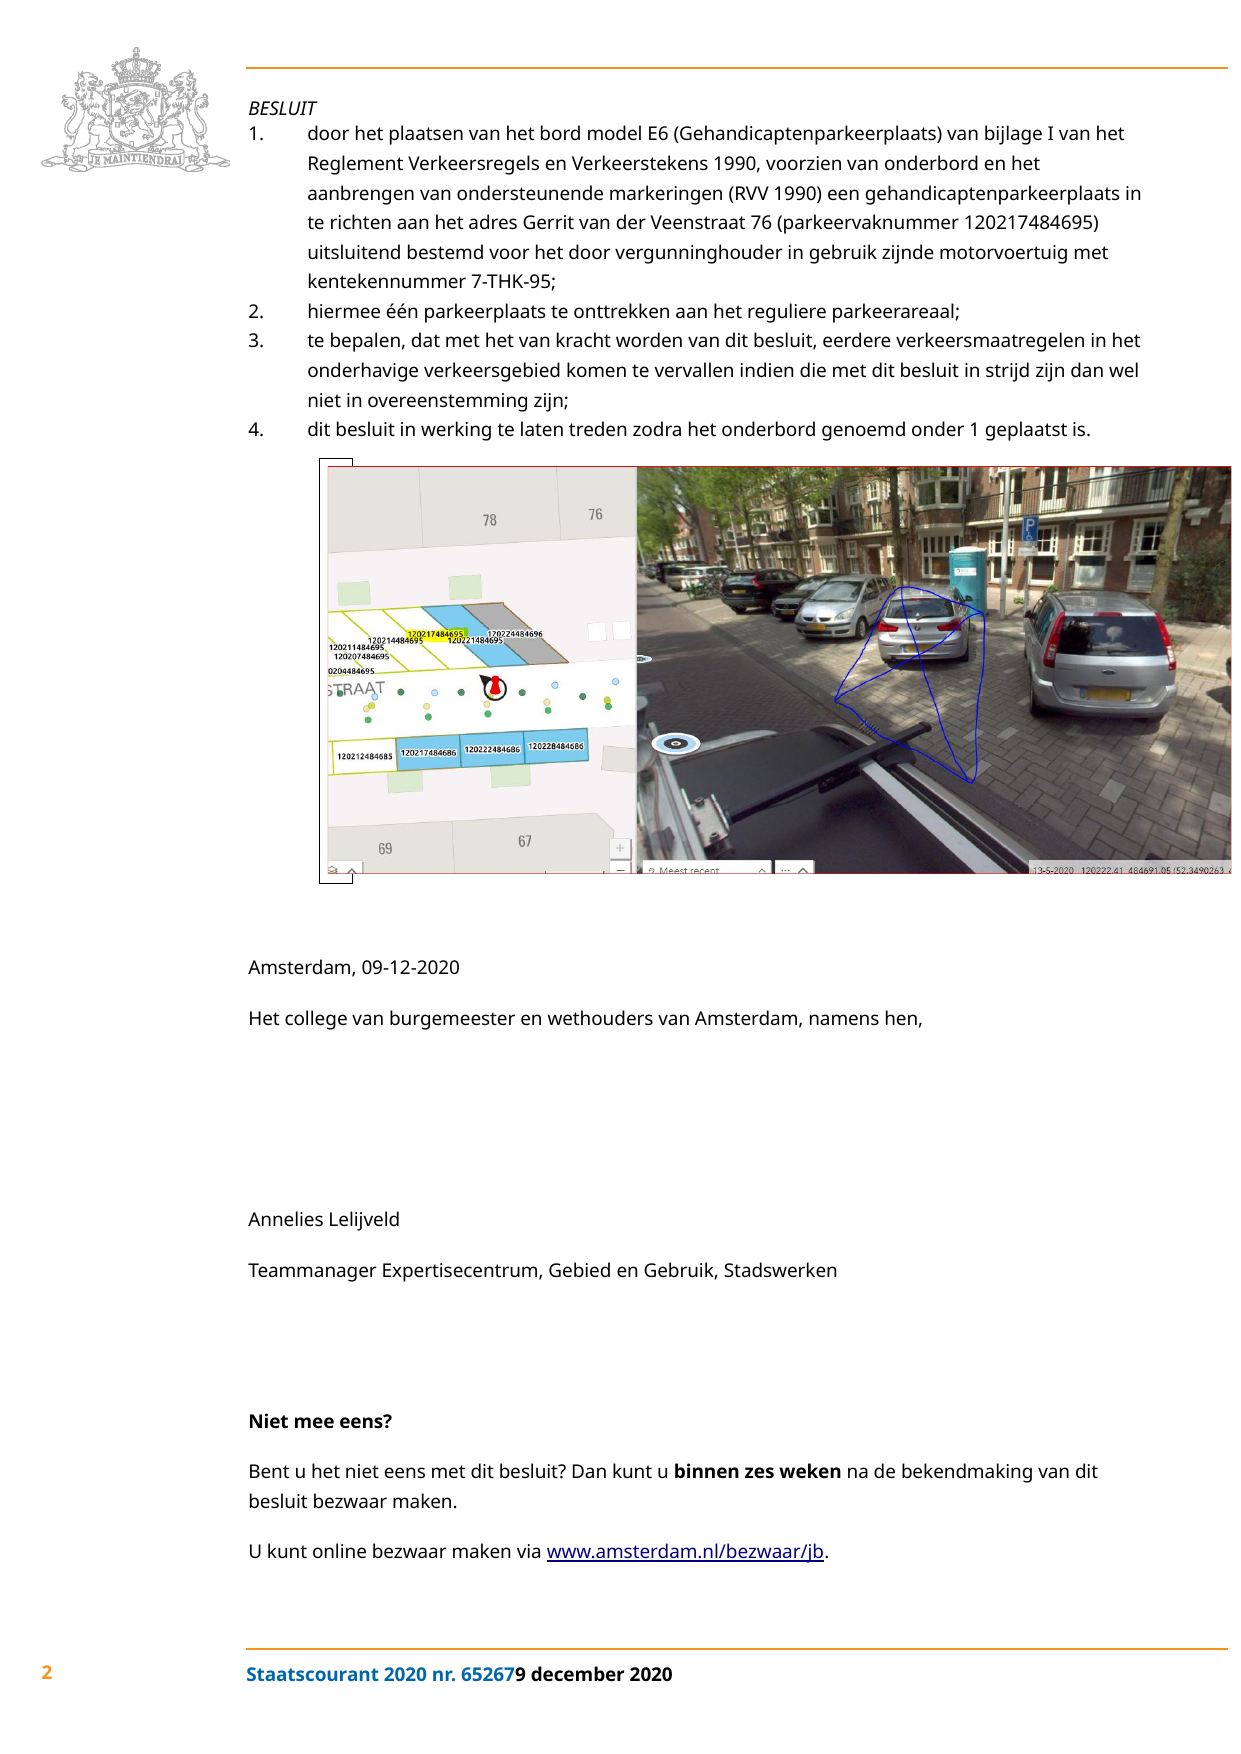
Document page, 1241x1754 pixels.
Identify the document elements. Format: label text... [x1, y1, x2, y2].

text Teammanager Expertisecentrum, Gebied en Gebruik, Stadswerken [248, 1257, 1152, 1283]
text U kunt online bezwaar maken via www.amsterdam.nl/bezwaar/jb. [248, 1538, 1152, 1564]
list hiermee één parkeerplaats te onttrekken aan het reguliere parkeerareaal; [248, 298, 1152, 324]
text Niet mee eens? [248, 1408, 1152, 1434]
picture [327, 466, 1232, 874]
list te bepalen, dat met het van kracht worden van dit besluit, eerdere verkeersmaatregelen in het onderhavige verkeersgebied komen te vervallen indien die met dit besluit in strijd zijn dan wel niet in overeenstemming zijn; [248, 328, 1152, 412]
list dit besluit in werking te laten treden zodra het onderbord genoemd onder 1 geplaatst is. [248, 416, 1152, 442]
text Amsterdam, 09-12-2020 [248, 954, 1152, 980]
text Bent u het niet eens met dit besluit? Dan kunt u binnen zes weken na de bekendmaking van dit besluit bezwaar maken. [248, 1458, 1152, 1514]
list door het plaatsen van het bord model E6 (Gehandicaptenparkeerplaats) van bijlage I van het Reglement Verkeersregels en Verkeerstekens 1990, voorzien van onderbord en het aanbrengen van ondersteunende markeringen (RVV 1990) een gehandicaptenparkeerplaats in te richten aan het adres Gerrit van der Veenstraat 76 (parkeervaknummer 120217484695) uitsluitend bestemd voor het door vergunninghouder in gebruik zijnde motorvoertuig met kentekennummer 7-THK-95; [248, 121, 1152, 294]
text Annelies Lelijveld [248, 1206, 1152, 1232]
text Het college van burgemeester en wethouders van Amsterdam, namens hen, [248, 1005, 1152, 1031]
text BESLUIT [248, 95, 1152, 121]
picture [41, 47, 231, 172]
